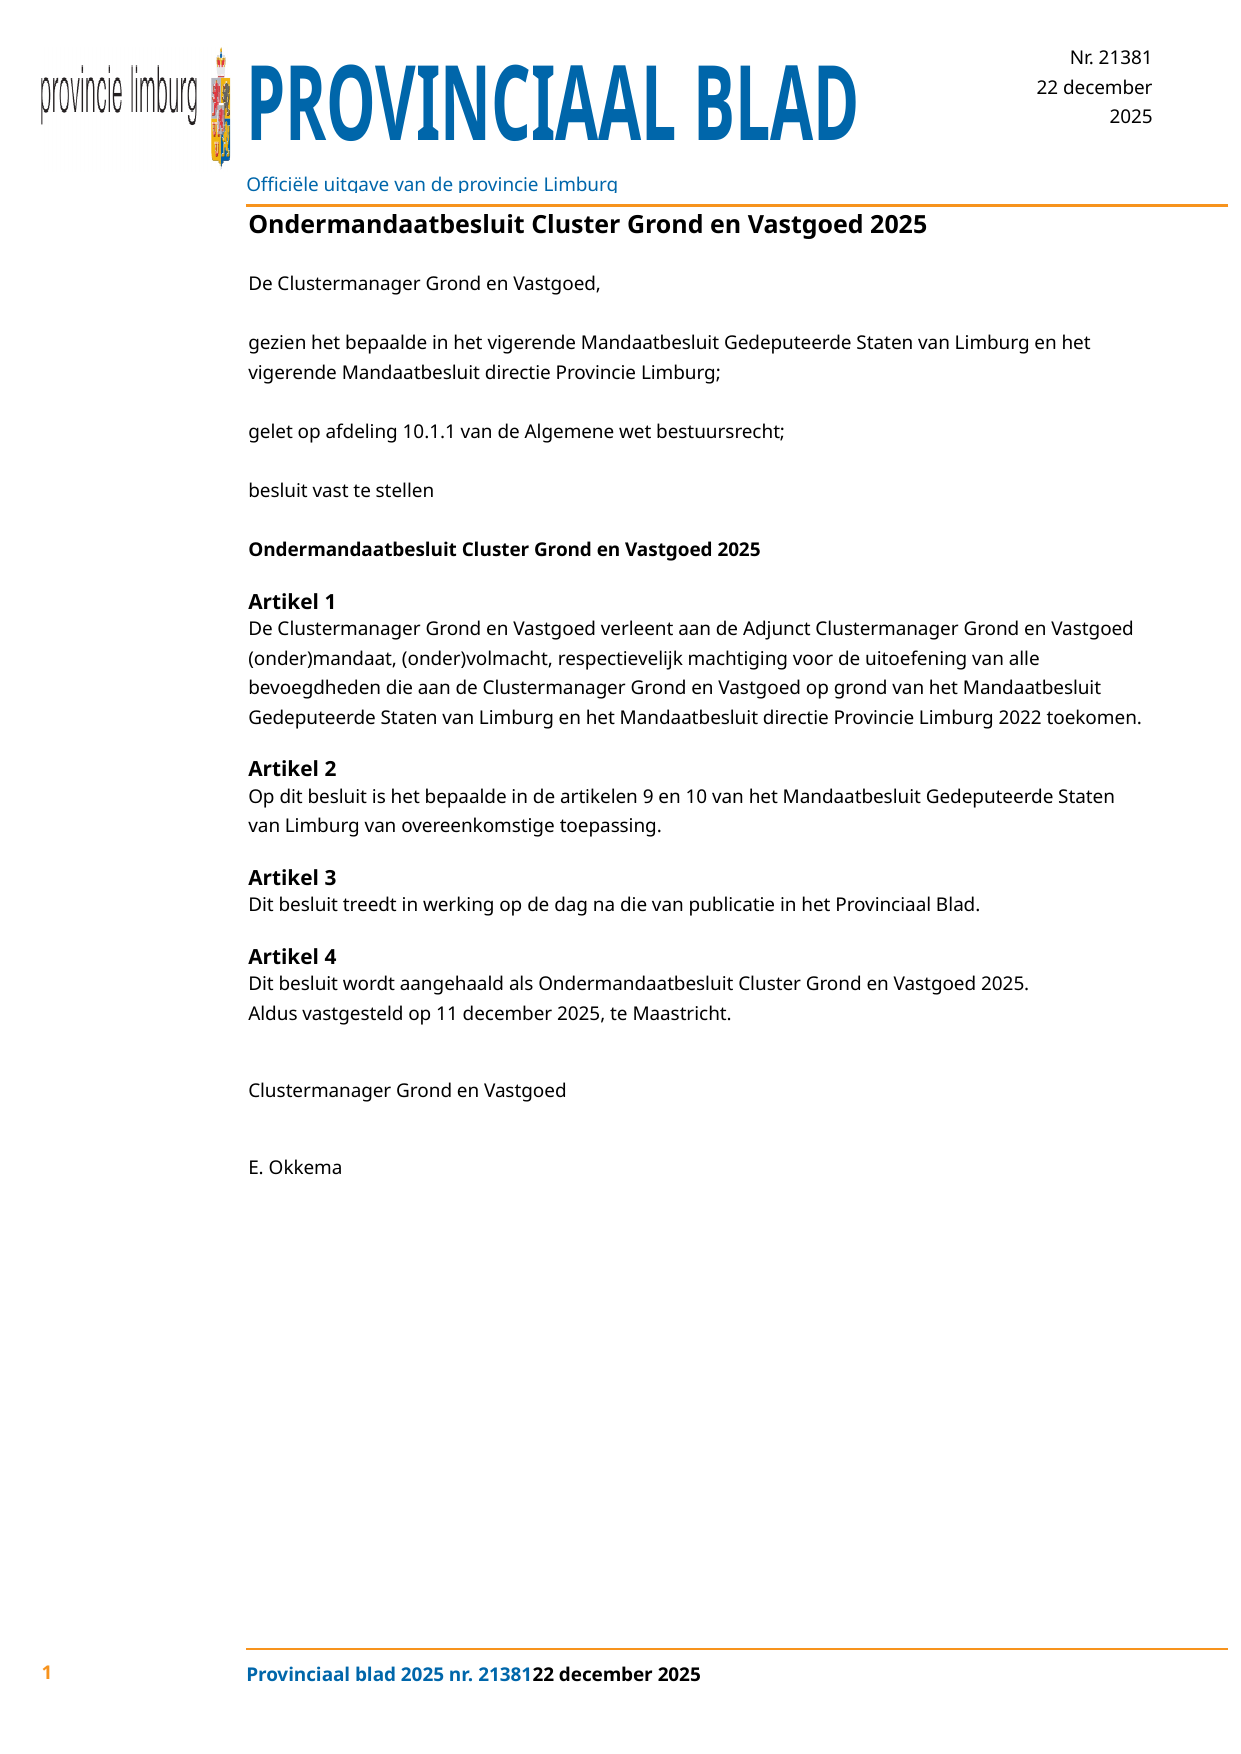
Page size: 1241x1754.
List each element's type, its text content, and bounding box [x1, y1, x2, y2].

text Artikel 2 [248, 754, 1152, 783]
text Artikel 4 [248, 942, 1152, 970]
text Dit besluit treedt in werking op de dag na die van publicatie in het Provinciaal Blad. [248, 891, 1152, 917]
text gelet op afdeling 10.1.1 van de Algemene wet bestuursrecht; [248, 418, 1152, 444]
text Aldus vastgesteld op 11 december 2025, te Maastricht. [248, 1000, 1152, 1026]
text Artikel 3 [248, 863, 1152, 891]
text Op dit besluit is het bepaalde in de artikelen 9 en 10 van het Mandaatbesluit Gedeputeerde Staten van Limburg van overeenkomstige toepassing. [248, 783, 1152, 838]
text gezien het bepaalde in het vigerende Mandaatbesluit Gedeputeerde Staten van Limburg en het vigerende Mandaatbesluit directie Provincie Limburg; [248, 329, 1152, 385]
text Ondermandaatbesluit Cluster Grond en Vastgoed 2025 [248, 537, 1152, 562]
text Artikel 1 [248, 587, 1152, 615]
text besluit vast te stellen [248, 477, 1152, 503]
text De Clustermanager Grond en Vastgoed verleent aan de Adjunct Clustermanager Grond en Vastgoed (onder)mandaat, (onder)volmacht, respectievelijk machtiging voor de uitoefening van alle bevoegdheden die aan de Clustermanager Grond en Vastgoed op grond van het Mandaatbesluit Gedeputeerde Staten van Limburg en het Mandaatbesluit directie Provincie Limburg 2022 toekomen. [248, 615, 1152, 730]
text E. Okkema [248, 1154, 1152, 1180]
text De Clustermanager Grond en Vastgoed, [248, 270, 1152, 296]
text Ondermandaatbesluit Cluster Grond en Vastgoed 2025 [248, 207, 1152, 241]
picture [41, 47, 231, 172]
text Dit besluit wordt aangehaald als Ondermandaatbesluit Cluster Grond en Vastgoed 2025. [248, 970, 1152, 996]
text Clustermanager Grond en Vastgoed [248, 1077, 1152, 1103]
